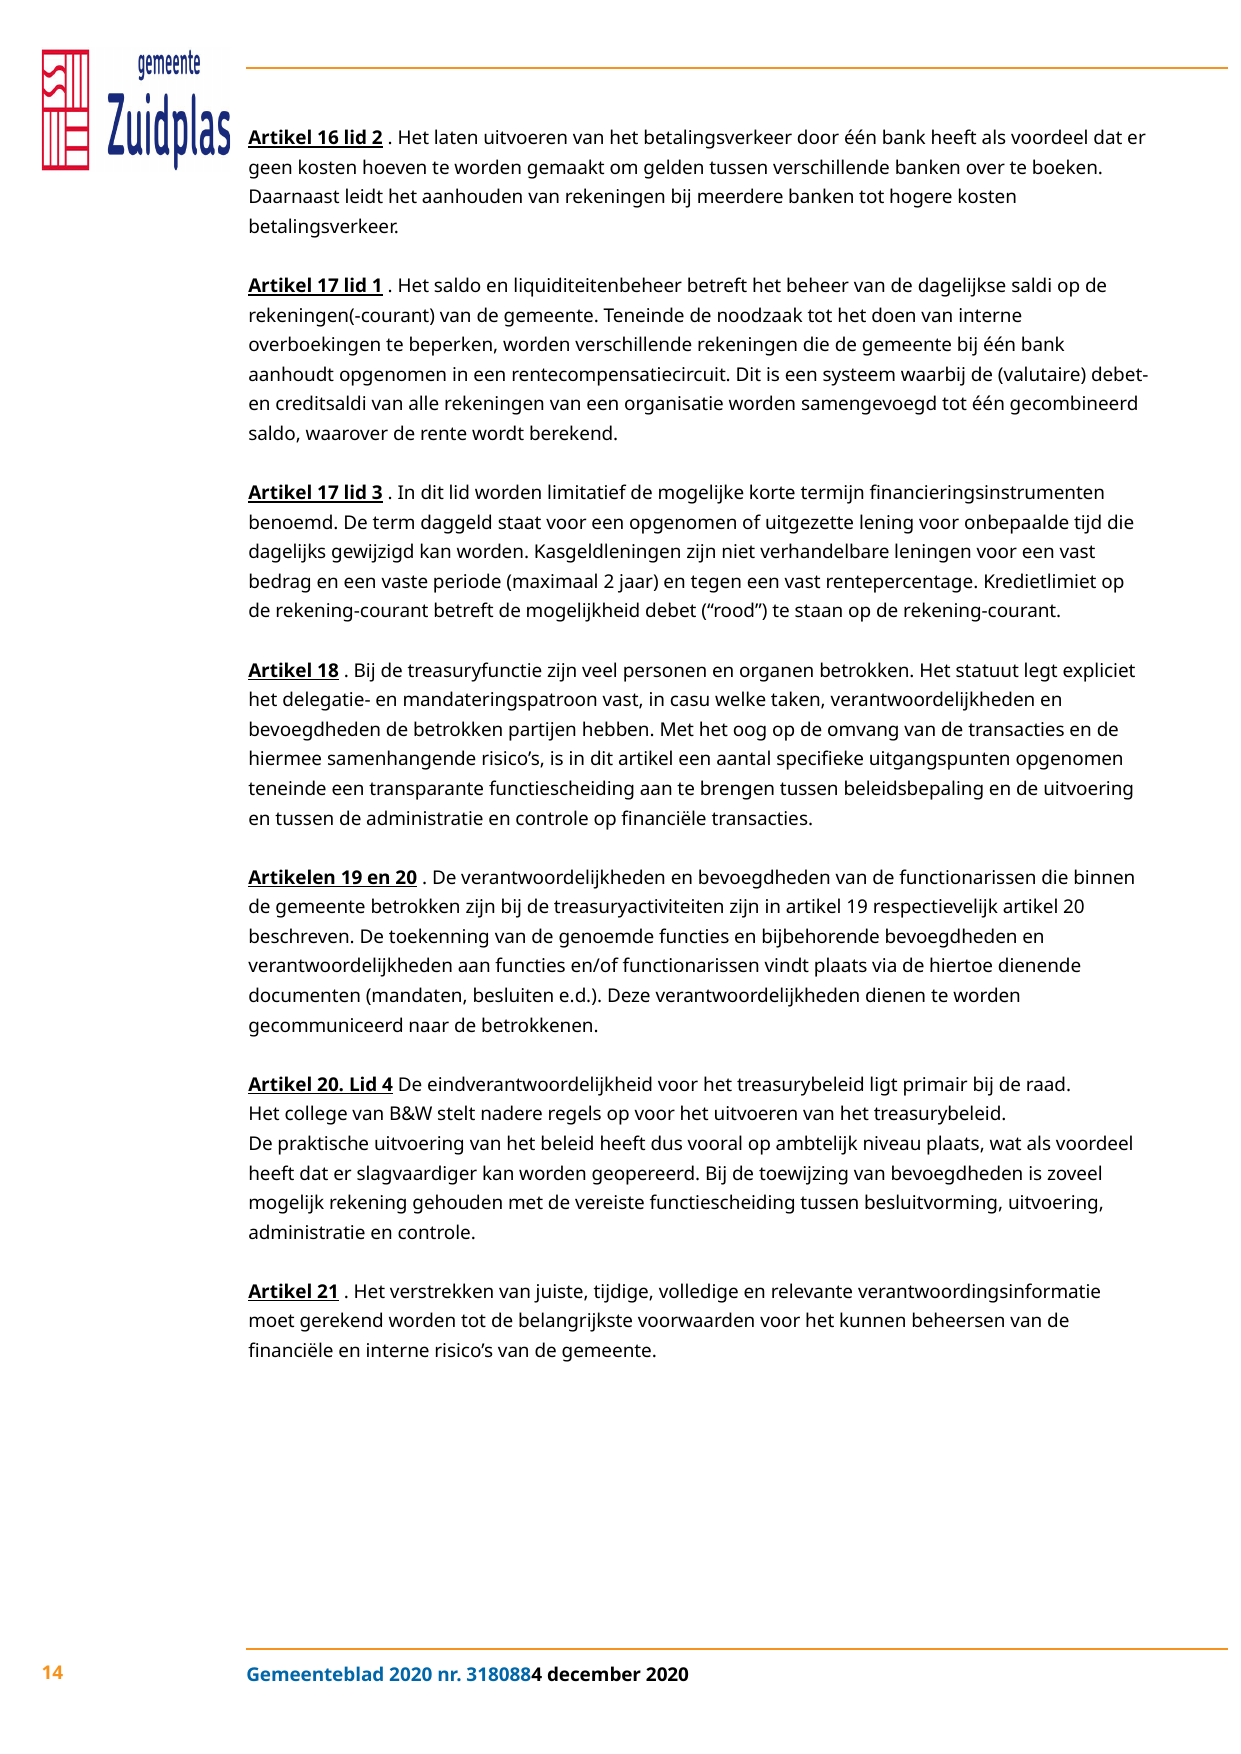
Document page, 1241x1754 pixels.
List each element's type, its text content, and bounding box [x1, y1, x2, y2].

text Artikel 17 lid 1 . Het saldo en liquiditeitenbeheer betreft het beheer van de dagelijkse saldi op de rekeningen(-courant) van de gemeente. Teneinde de noodzaak tot het doen van interne overboekingen te beperken, worden verschillende rekeningen die de gemeente bij één bank aanhoudt opgenomen in een rentecompensatiecircuit. Dit is een systeem waarbij de (valutaire) debet- en creditsaldi van alle rekeningen van een organisatie worden samengevoegd tot één gecombineerd saldo, waarover de rente wordt berekend. [248, 272, 1152, 446]
text Artikel 20. Lid 4 De eindverantwoordelijkheid voor het treasurybeleid ligt primair bij de raad. [248, 1071, 1152, 1097]
text Artikelen 19 en 20 . De verantwoordelijkheden en bevoegdheden van de functionarissen die binnen de gemeente betrokken zijn bij de treasuryactiviteiten zijn in artikel 19 respectievelijk artikel 20 beschreven. De toekenning van de genoemde functies en bijbehorende bevoegdheden en verantwoordelijkheden aan functies en/of functionarissen vindt plaats via de hiertoe dienende documenten (mandaten, besluiten e.d.). Deze verantwoordelijkheden dienen te worden gecommuniceerd naar de betrokkenen. [248, 864, 1152, 1038]
text Daarnaast leidt het aanhouden van rekeningen bij meerdere banken tot hogere kosten betalingsverkeer. [248, 183, 1152, 239]
text Artikel 21 . Het verstrekken van juiste, tijdige, volledige en relevante verantwoordingsinformatie moet gerekend worden tot de belangrijkste voorwaarden voor het kunnen beheersen van de financiële en interne risico’s van de gemeente. [248, 1278, 1152, 1363]
text Het college van B&W stelt nadere regels op voor het uitvoeren van het treasurybeleid. [248, 1101, 1152, 1126]
text Artikel 16 lid 2 . Het laten uitvoeren van het betalingsverkeer door één bank heeft als voordeel dat er geen kosten hoeven te worden gemaakt om gelden tussen verschillende banken over te boeken. [248, 124, 1152, 180]
text Artikel 18 . Bij de treasuryfunctie zijn veel personen en organen betrokken. Het statuut legt expliciet het delegatie- en mandateringspatroon vast, in casu welke taken, verantwoordelijkheden en bevoegdheden de betrokken partijen hebben. Met het oog op de omvang van de transacties en de hiermee samenhangende risico’s, is in dit artikel een aantal specifieke uitgangspunten opgenomen teneinde een transparante functiescheiding aan te brengen tussen beleidsbepaling en de uitvoering en tussen de administratie en controle op financiële transacties. [248, 657, 1152, 831]
text De praktische uitvoering van het beleid heeft dus vooral op ambtelijk niveau plaats, wat als voordeel heeft dat er slagvaardiger kan worden geopereerd. Bij de toewijzing van bevoegdheden is zoveel mogelijk rekening gehouden met de vereiste functiescheiding tussen besluitvorming, uitvoering, administratie en controle. [248, 1130, 1152, 1245]
picture [41, 47, 231, 172]
text Artikel 17 lid 3 . In dit lid worden limitatief de mogelijke korte termijn financieringsinstrumenten benoemd. De term daggeld staat voor een opgenomen of uitgezette lening voor onbepaalde tijd die dagelijks gewijzigd kan worden. Kasgeldleningen zijn niet verhandelbare leningen voor een vast bedrag en een vaste periode (maximaal 2 jaar) en tegen een vast rentepercentage. Kredietlimiet op de rekening-courant betreft de mogelijkheid debet (“rood”) te staan op de rekening-courant. [248, 479, 1152, 623]
